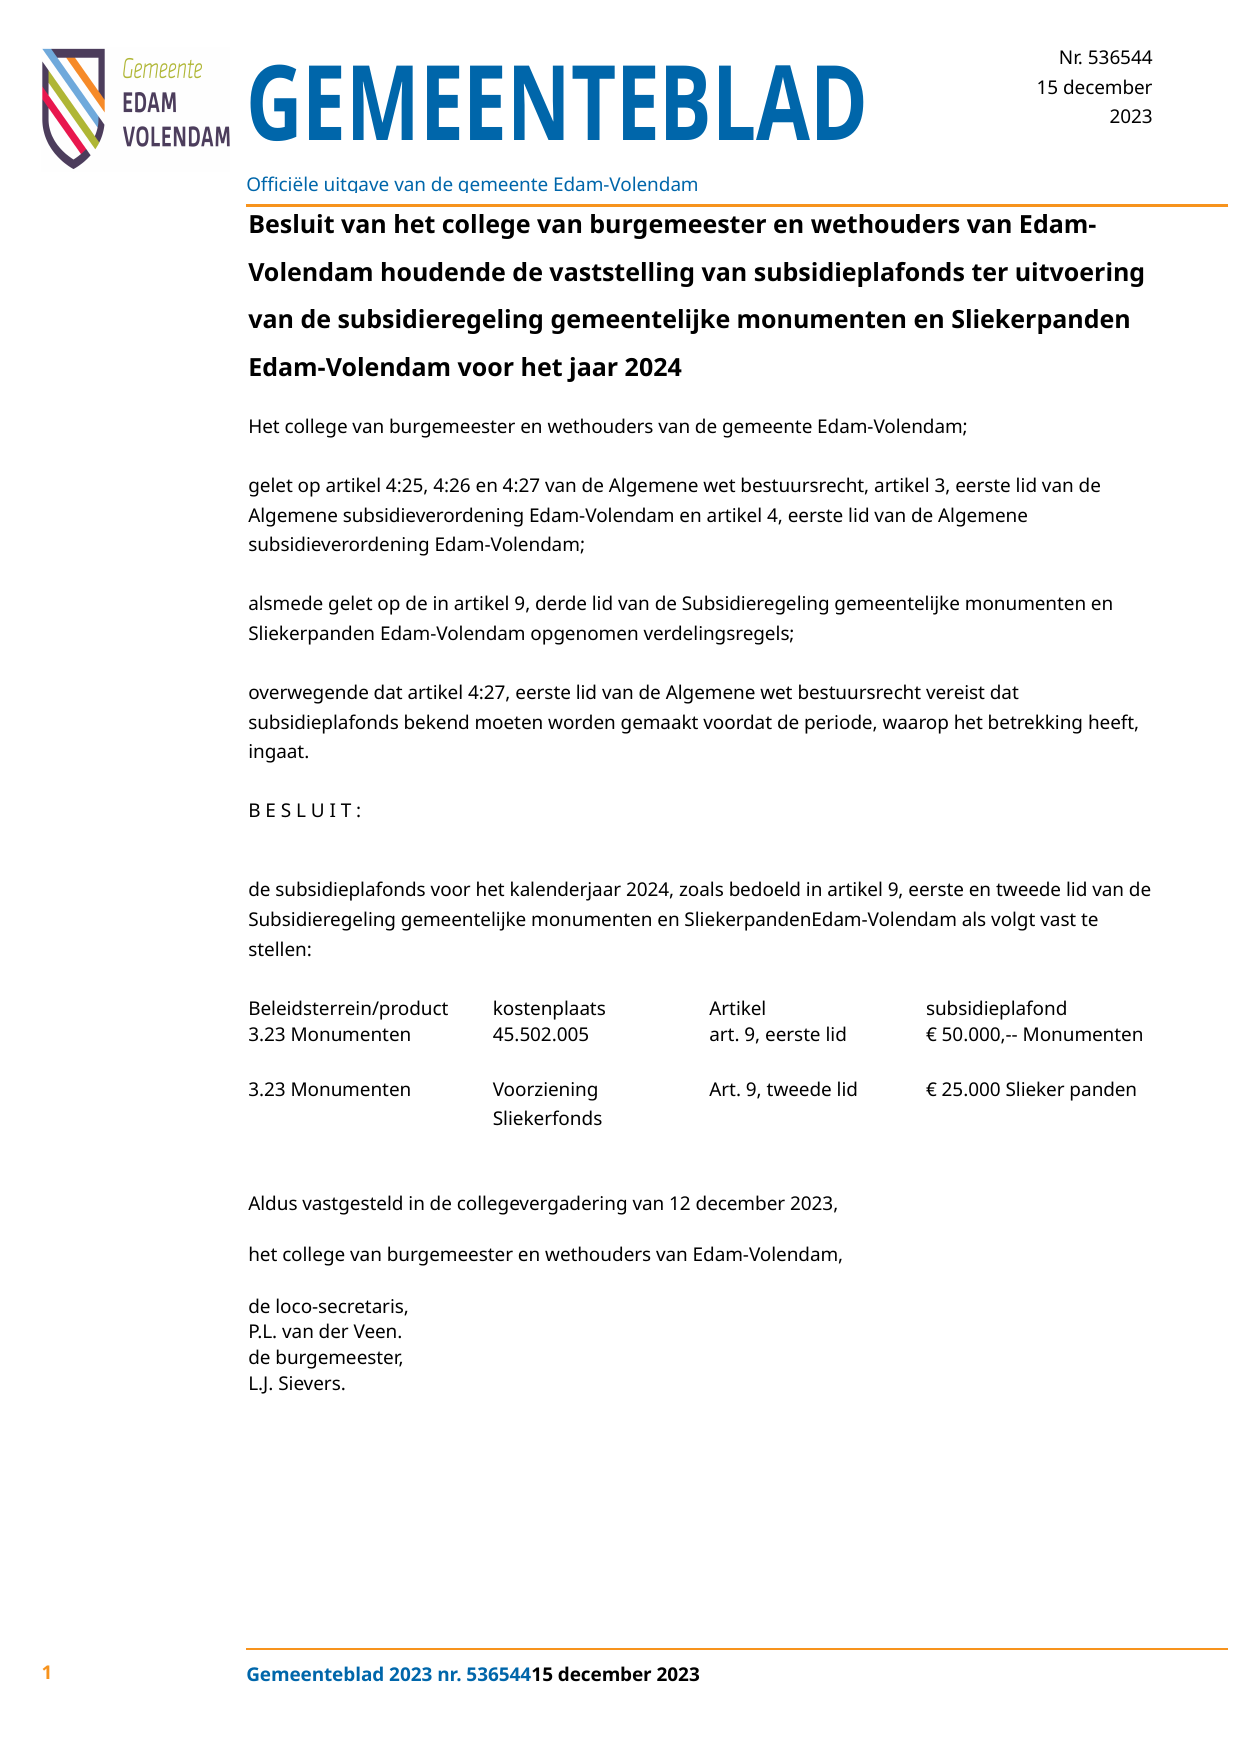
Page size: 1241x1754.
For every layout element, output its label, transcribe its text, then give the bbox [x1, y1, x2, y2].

table_cell Art. 9, tweede lid [709, 1076, 926, 1131]
text gelet op artikel 4:25, 4:26 en 4:27 van de Algemene wet bestuursrecht, artikel 3, eerste lid van de Algemene subsidieverordening Edam-Volendam en artikel 4, eerste lid van de Algemene subsidieverordening Edam-Volendam; [248, 472, 1152, 557]
text Het college van burgemeester en wethouders van de gemeente Edam-Volendam; [248, 413, 1152, 439]
text P.L. van der Veen. [248, 1318, 1152, 1344]
text Aldus vastgesteld in de collegevergadering van 12 december 2023, [248, 1190, 1152, 1216]
table_cell Voorziening Sliekerfonds [493, 1076, 709, 1131]
table_header subsidieplafond [926, 995, 1152, 1021]
table_cell [709, 1131, 926, 1157]
table_cell 3.23 Monumenten [248, 1021, 493, 1076]
text L.J. Sievers. [248, 1370, 1152, 1396]
table_cell 3.23 Monumenten [248, 1076, 493, 1131]
text B E S L U I T : [248, 798, 1152, 823]
table_cell € 50.000,-- Monumenten [926, 1021, 1152, 1076]
text het college van burgemeester en wethouders van Edam-Volendam, [248, 1241, 1152, 1267]
text de burgemeester, [248, 1344, 1152, 1370]
table_cell € 25.000 Slieker panden [926, 1076, 1152, 1131]
table_cell art. 9, eerste lid [709, 1021, 926, 1076]
table_cell [926, 1131, 1152, 1157]
text Besluit van het college van burgemeester en wethouders van Edam-Volendam houdende de vaststelling van subsidieplafonds ter uitvoering van de subsidieregeling gemeentelijke monumenten en Sliekerpanden Edam-Volendam voor het jaar 2024 [248, 207, 1152, 384]
text de loco-secretaris, [248, 1293, 1152, 1318]
table_cell [248, 1131, 493, 1157]
table_header Beleidsterrein/product [248, 995, 493, 1021]
table_header kostenplaats [493, 995, 709, 1021]
table_cell 45.502.005 [493, 1021, 709, 1076]
text alsmede gelet op de in artikel 9, derde lid van de Subsidieregeling gemeentelijke monumenten en Sliekerpanden Edam-Volendam opgenomen verdelingsregels; [248, 591, 1152, 646]
text overwegende dat artikel 4:27, eerste lid van de Algemene wet bestuursrecht vereist dat subsidieplafonds bekend moeten worden gemaakt voordat de periode, waarop het betrekking heeft, ingaat. [248, 679, 1152, 764]
text de subsidieplafonds voor het kalenderjaar 2024, zoals bedoeld in artikel 9, eerste en tweede lid van de Subsidieregeling gemeentelijke monumenten en SliekerpandenEdam-Volendam als volgt vast te stellen: [248, 877, 1152, 961]
picture [41, 47, 231, 172]
table_cell [493, 1131, 709, 1157]
table_header Artikel [709, 995, 926, 1021]
